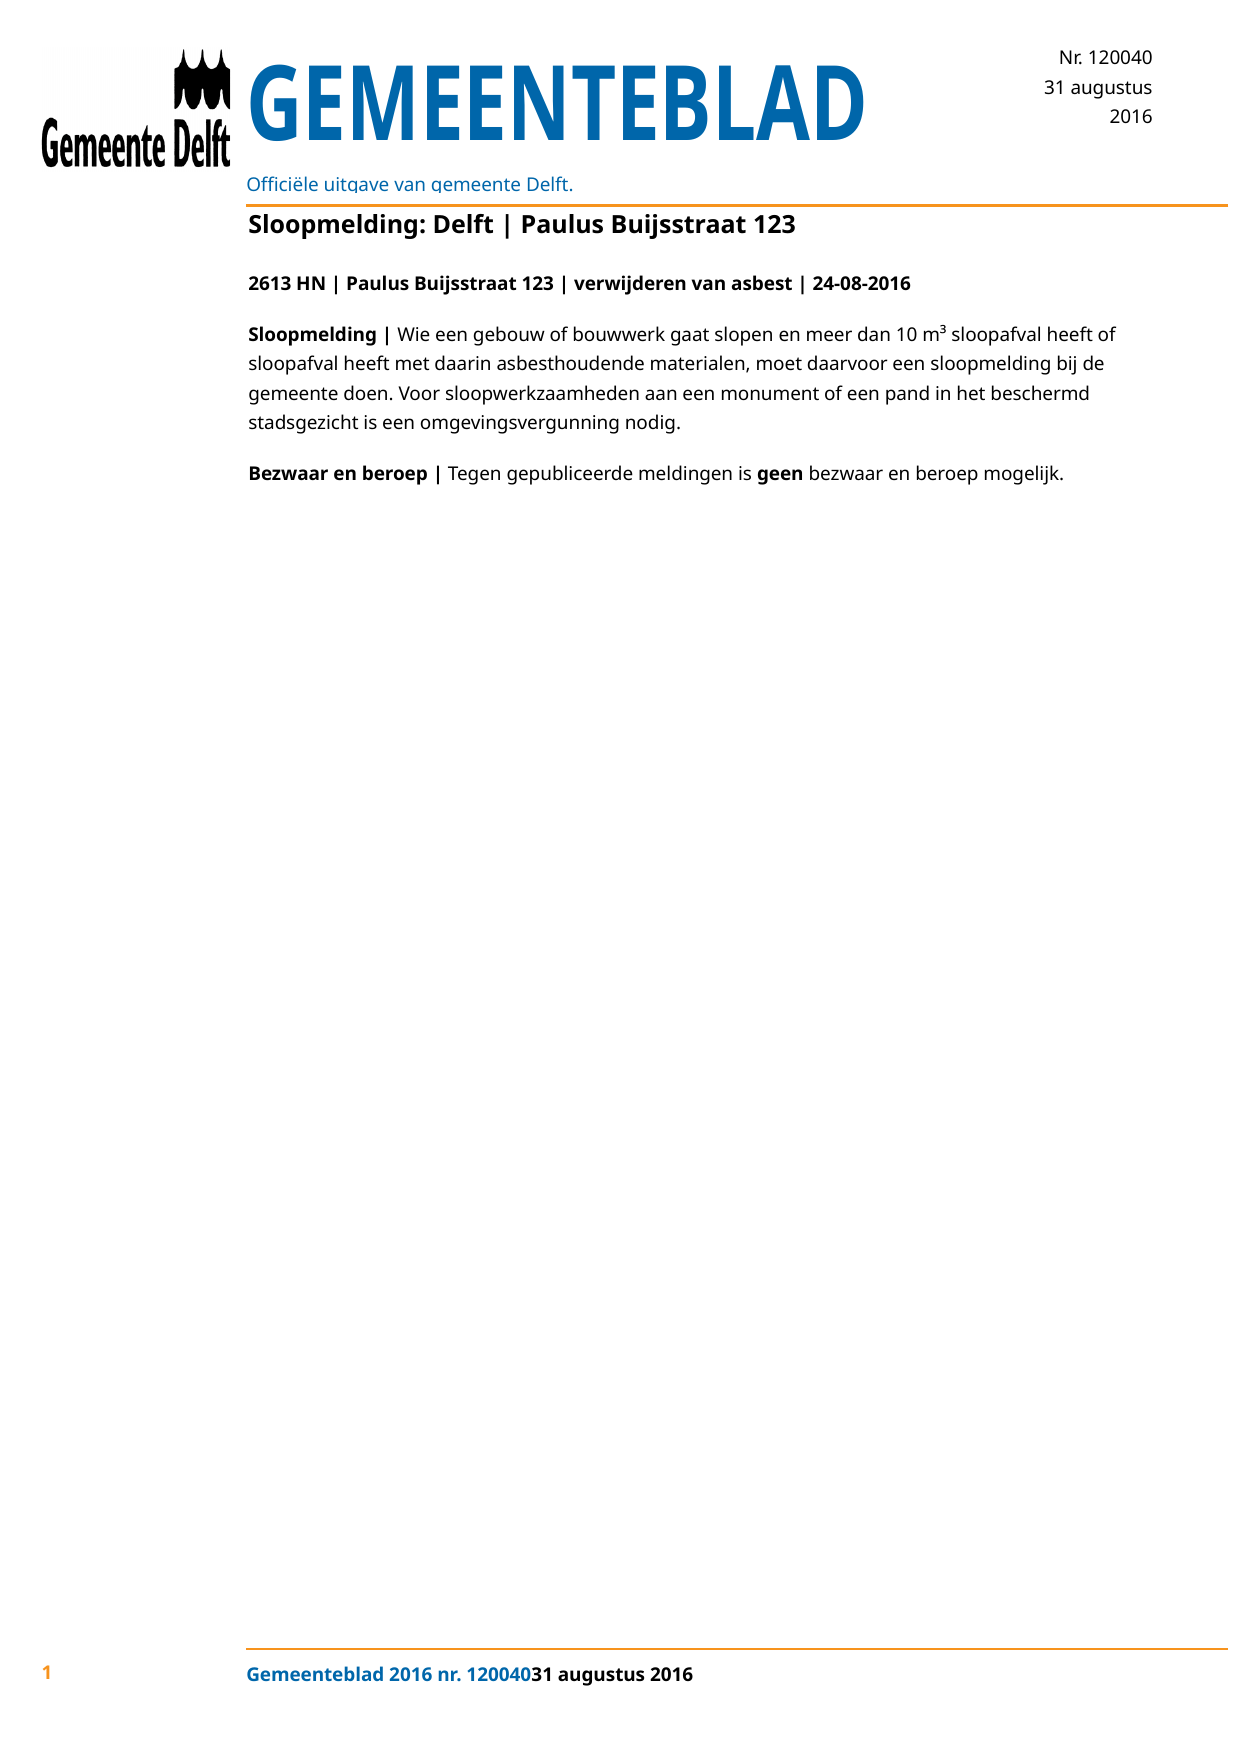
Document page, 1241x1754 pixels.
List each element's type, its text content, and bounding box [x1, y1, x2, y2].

text Sloopmelding: Delft | Paulus Buijsstraat 123 [248, 207, 1152, 241]
text 2613 HN | Paulus Buijsstraat 123 | verwijderen van asbest | 24-08-2016 [248, 270, 1152, 296]
text Sloopmelding | Wie een gebouw of bouwwerk gaat slopen en meer dan 10 m³ sloopafval heeft of sloopafval heeft met daarin asbesthoudende materialen, moet daarvoor een sloopmelding bij de gemeente doen. Voor sloopwerkzaamheden aan een monument of een pand in het beschermd stadsgezicht is een omgevingsvergunning nodig. [248, 321, 1152, 435]
text Bezwaar en beroep | Tegen gepubliceerde meldingen is geen bezwaar en beroep mogelijk. [248, 460, 1152, 486]
picture [41, 47, 231, 172]
